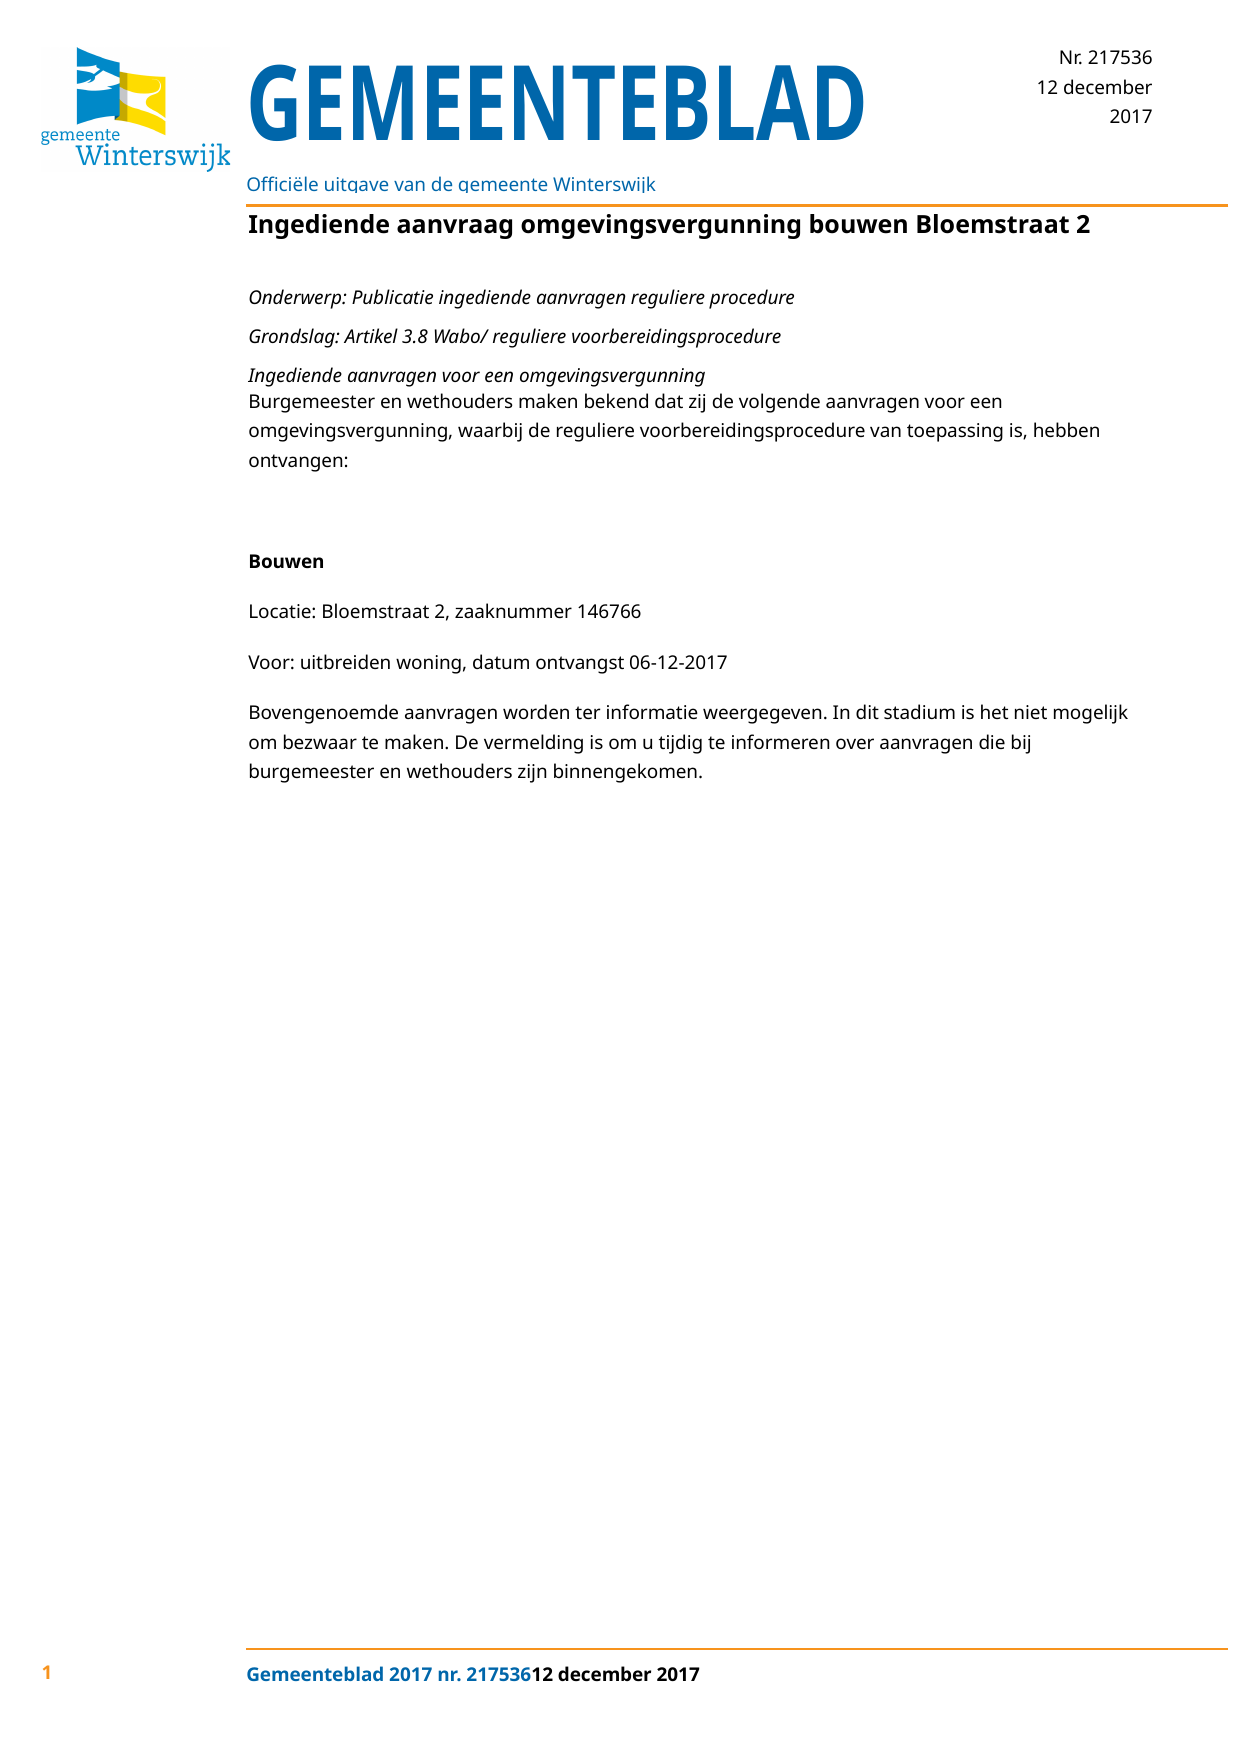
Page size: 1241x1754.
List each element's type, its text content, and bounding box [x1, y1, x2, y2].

text Bovengenoemde aanvragen worden ter informatie weergegeven. In dit stadium is het niet mogelijk om bezwaar te maken. De vermelding is om u tijdig te informeren over aanvragen die bij burgemeester en wethouders zijn binnengekomen. [248, 699, 1152, 784]
text Grondslag: Artikel 3.8 Wabo/ reguliere voorbereidingsprocedure [248, 323, 1152, 349]
text Voor: uitbreiden woning, datum ontvangst 06-12-2017 [248, 649, 1152, 675]
picture [41, 47, 231, 172]
text Bouwen [248, 548, 1152, 574]
text Locatie: Bloemstraat 2, zaaknummer 146766 [248, 598, 1152, 624]
picture [225, 153, 231, 162]
text Burgemeester en wethouders maken bekend dat zij de volgende aanvragen voor een omgevingsvergunning, waarbij de reguliere voorbereidingsprocedure van toepassing is, hebben ontvangen: [248, 388, 1152, 473]
text Ingediende aanvragen voor een omgevingsvergunning [248, 362, 1152, 388]
text Onderwerp: Publicatie ingediende aanvragen reguliere procedure [248, 284, 1152, 309]
text Ingediende aanvraag omgevingsvergunning bouwen Bloemstraat 2 [248, 207, 1152, 241]
